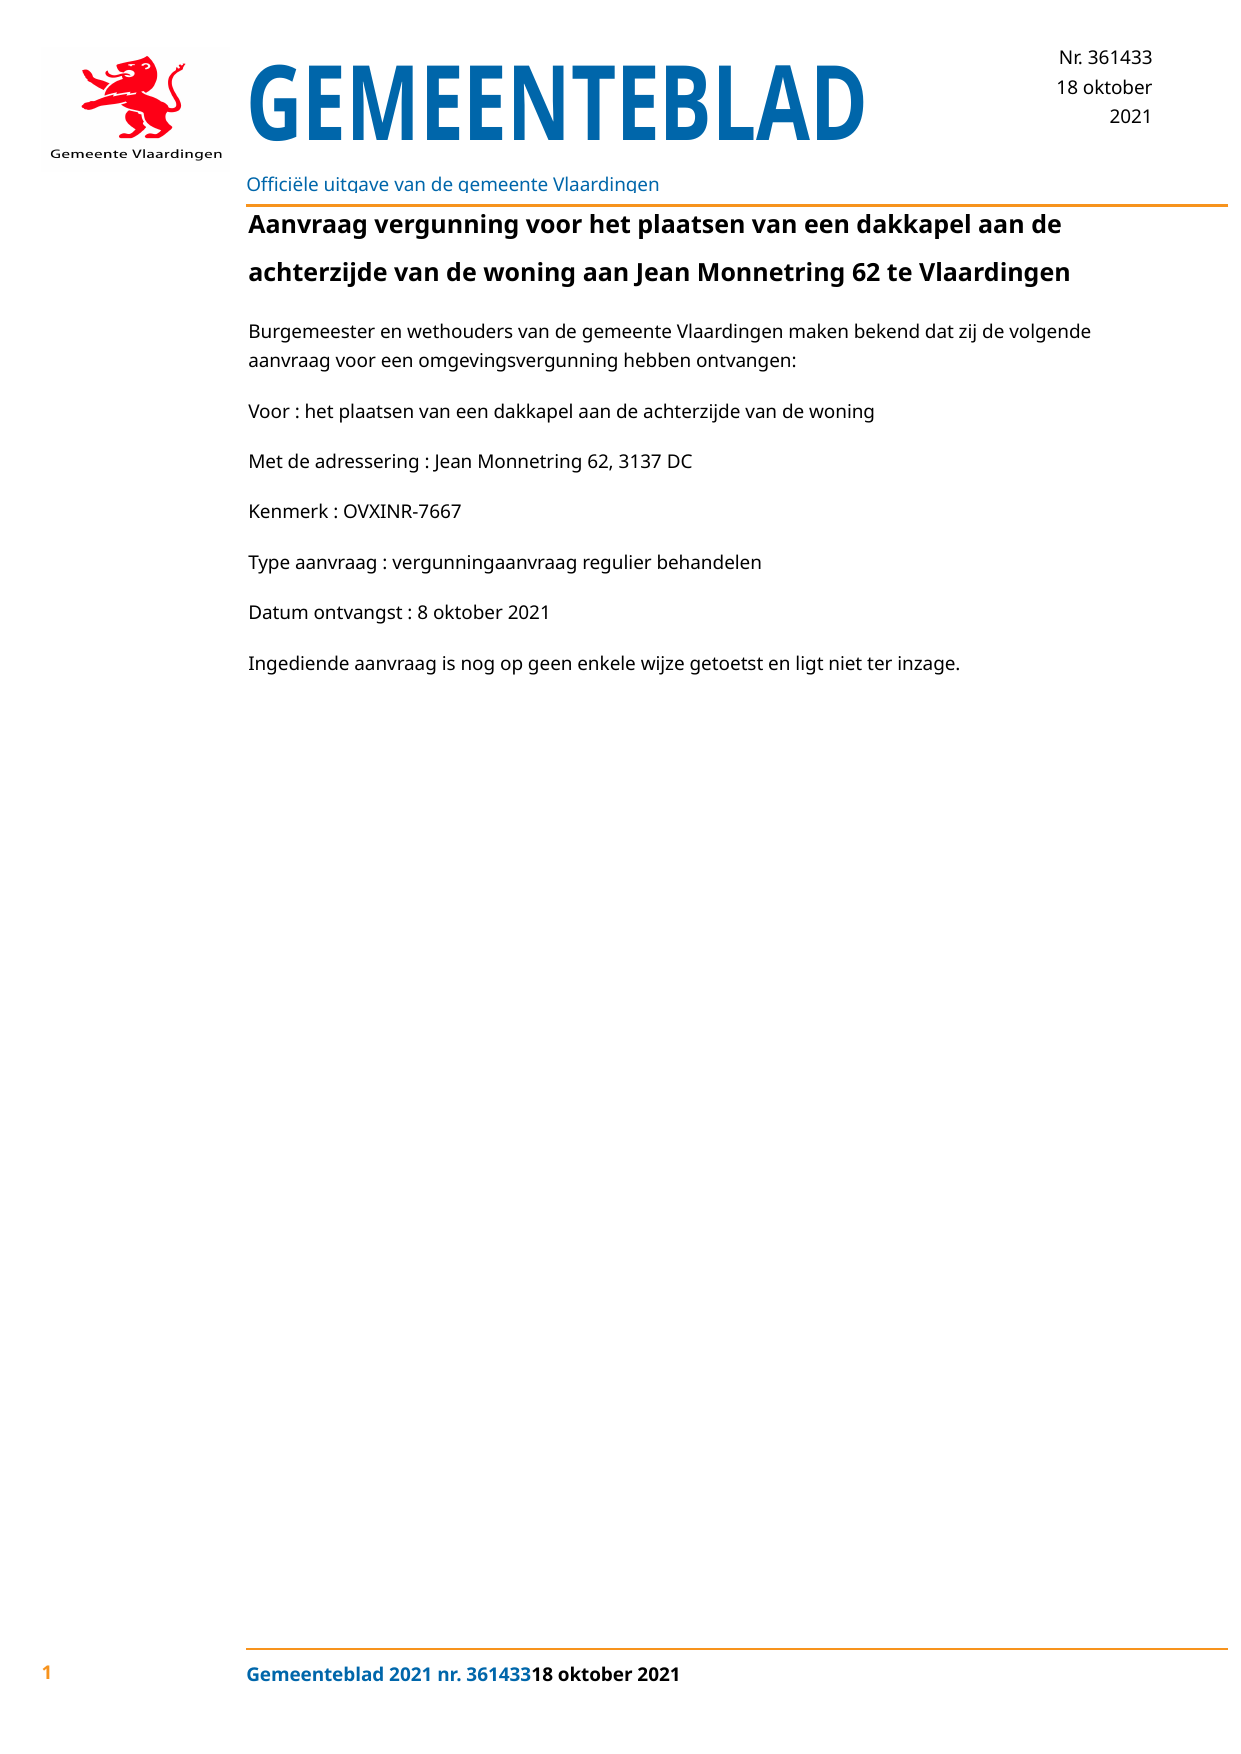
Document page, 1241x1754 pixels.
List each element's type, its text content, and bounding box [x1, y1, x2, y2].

text Type aanvraag : vergunningaanvraag regulier behandelen [248, 549, 1152, 575]
text Kenmerk : OVXINR-7667 [248, 499, 1152, 524]
text Aanvraag vergunning voor het plaatsen van een dakkapel aan de achterzijde van de woning aan Jean Monnetring 62 te Vlaardingen [248, 207, 1152, 288]
text Voor : het plaatsen van een dakkapel aan de achterzijde van de woning [248, 398, 1152, 424]
picture [41, 47, 231, 172]
text Met de adressering : Jean Monnetring 62, 3137 DC [248, 448, 1152, 474]
text Burgemeester en wethouders van de gemeente Vlaardingen maken bekend dat zij de volgende aanvraag voor een omgevingsvergunning hebben ontvangen: [248, 318, 1152, 373]
text Datum ontvangst : 8 oktober 2021 [248, 599, 1152, 625]
text Ingediende aanvraag is nog op geen enkele wijze getoetst en ligt niet ter inzage. [248, 650, 1152, 676]
